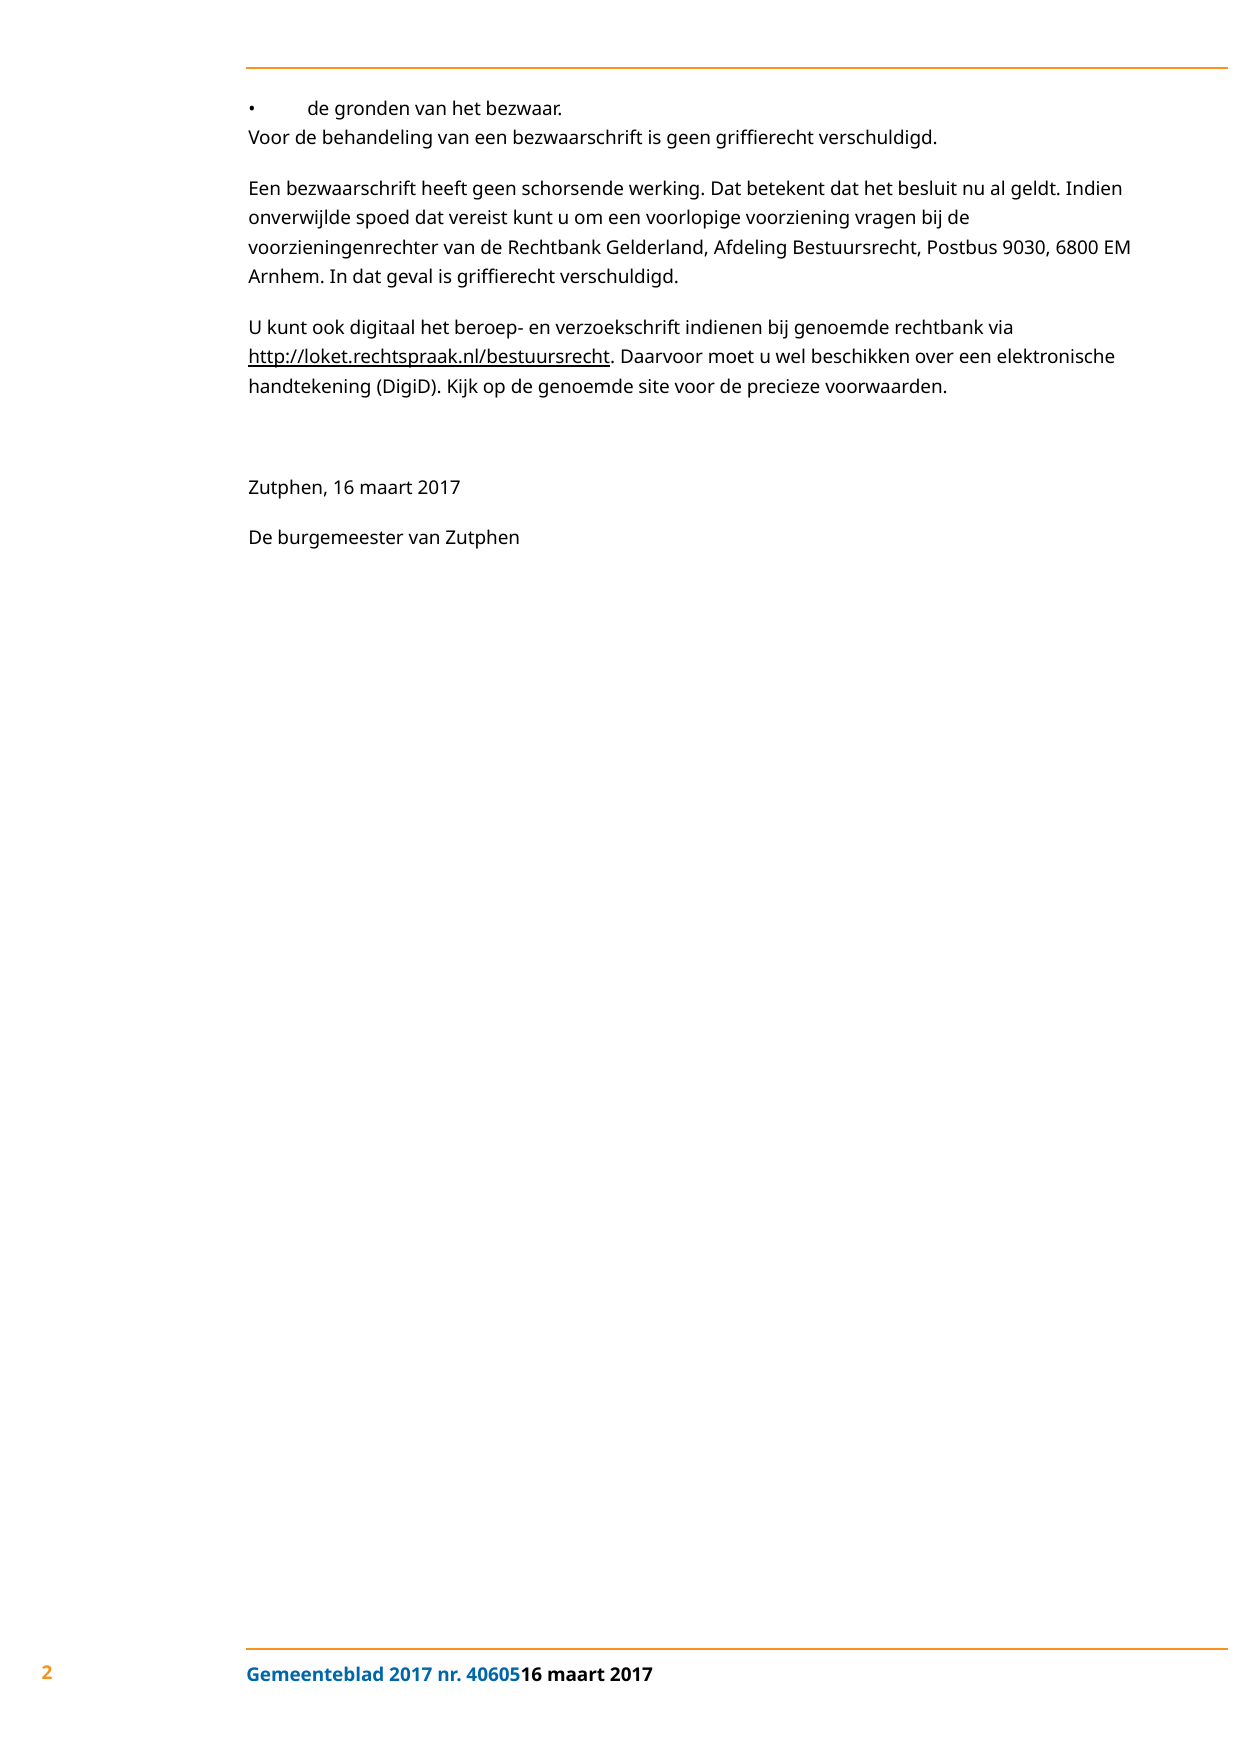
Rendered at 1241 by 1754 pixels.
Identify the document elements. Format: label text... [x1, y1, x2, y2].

text De burgemeester van Zutphen [248, 524, 1152, 550]
text Een bezwaarschrift heeft geen schorsende werking. Dat betekent dat het besluit nu al geldt. Indien onverwijlde spoed dat vereist kunt u om een voorlopige voorziening vragen bij de voorzieningenrechter van de Rechtbank Gelderland, Afdeling Bestuursrecht, Postbus 9030, 6800 EM Arnhem. In dat geval is griffierecht verschuldigd. [248, 175, 1152, 289]
text U kunt ook digitaal het beroep- en verzoekschrift indienen bij genoemde rechtbank via http://loket.rechtspraak.nl/bestuursrecht. Daarvoor moet u wel beschikken over een elektronische handtekening (DigiD). Kijk op de genoemde site voor de precieze voorwaarden. [248, 314, 1152, 399]
text Voor de behandeling van een bezwaarschrift is geen griffierecht verschuldigd. [248, 124, 1152, 150]
picture [41, 47, 231, 172]
list de gronden van het bezwaar. [248, 95, 1152, 121]
text Zutphen, 16 maart 2017 [248, 474, 1152, 500]
